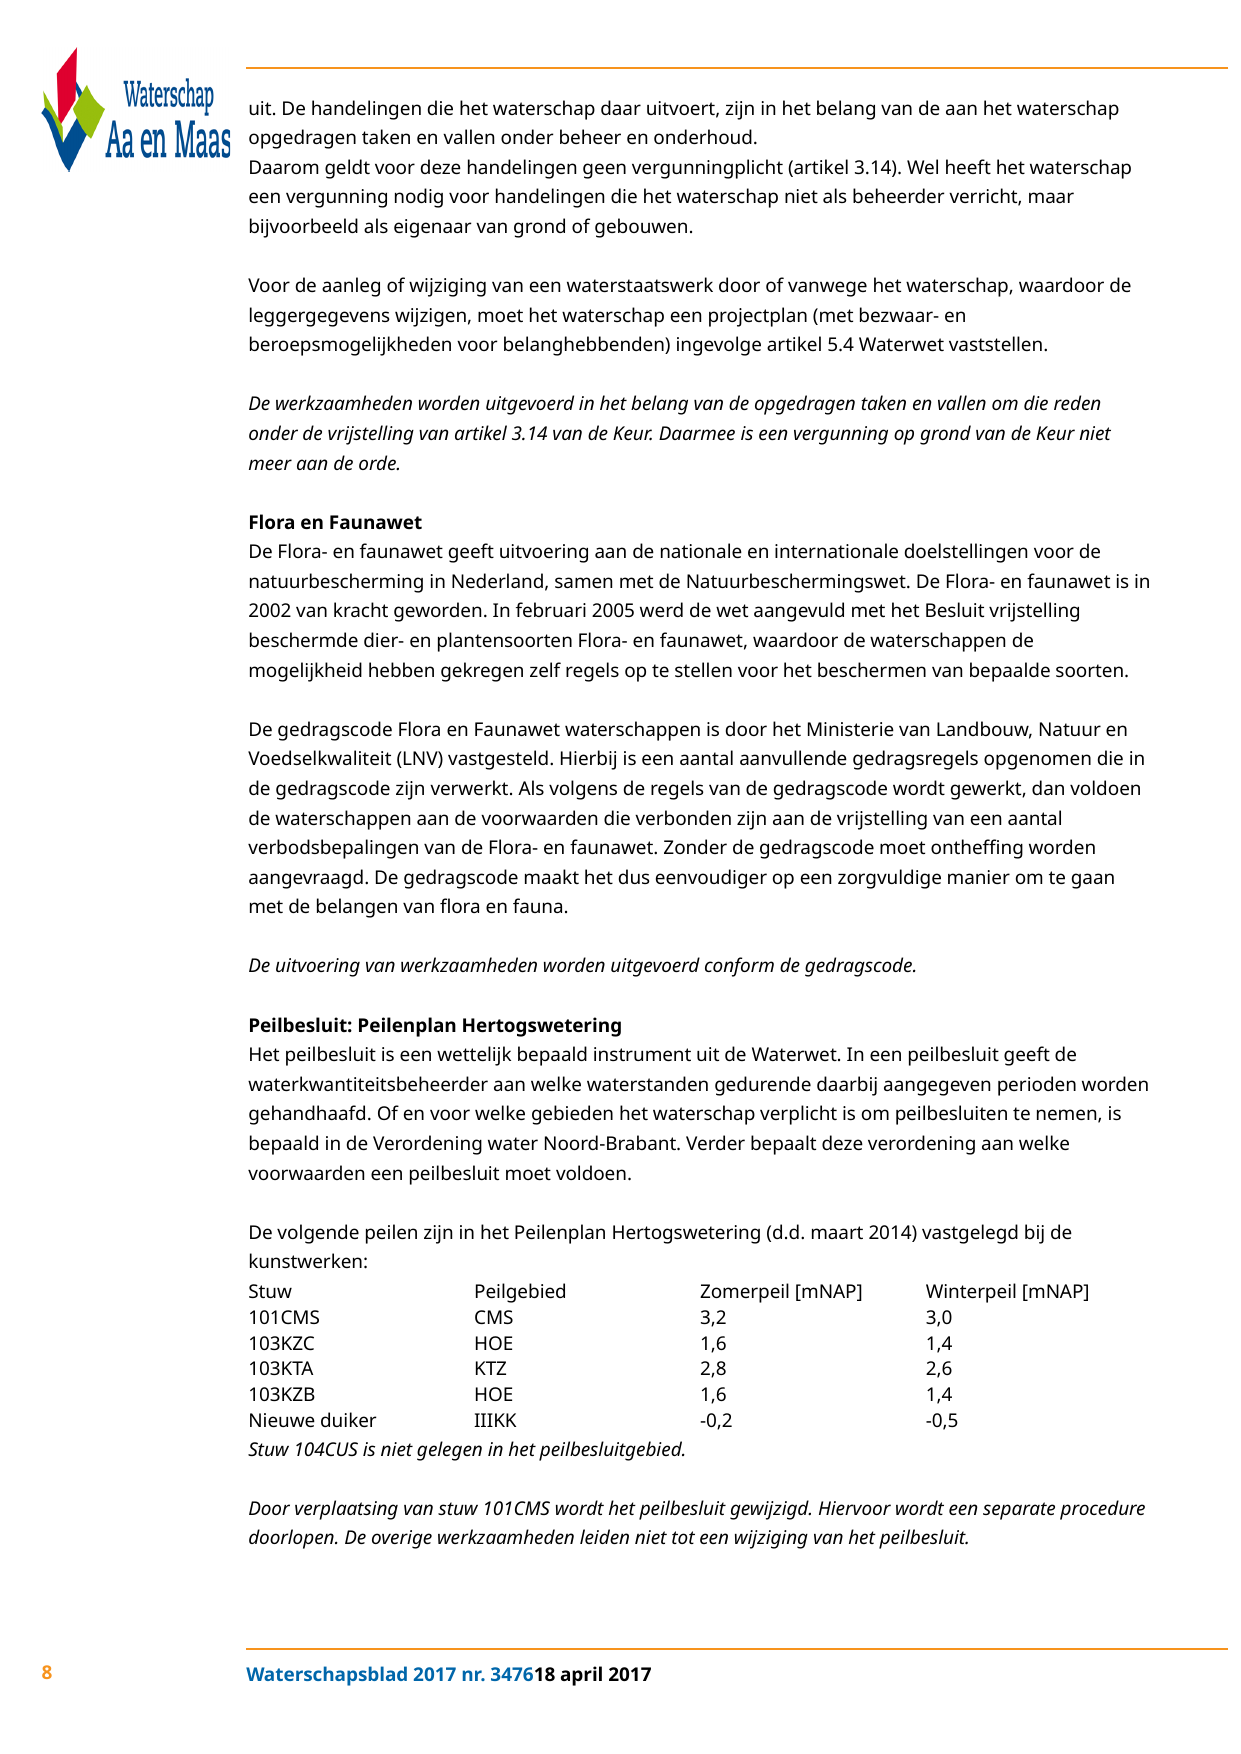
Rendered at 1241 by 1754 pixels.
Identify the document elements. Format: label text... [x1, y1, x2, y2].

table_cell CMS [474, 1304, 700, 1330]
table_cell HOE [474, 1330, 700, 1355]
table_cell 101CMS [248, 1304, 474, 1330]
table_header Zomerpeil [mNAP] [700, 1278, 926, 1304]
text uit. De handelingen die het waterschap daar uitvoert, zijn in het belang van de aan het waterschap opgedragen taken en vallen onder beheer en onderhoud. [248, 95, 1152, 150]
text De gedragscode Flora en Faunawet waterschappen is door het Ministerie van Landbouw, Natuur en Voedselkwaliteit (LNV) vastgesteld. Hierbij is een aantal aanvullende gedragsregels opgenomen die in de gedragscode zijn verwerkt. Als volgens de regels van de gedragscode wordt gewerkt, dan voldoen de waterschappen aan de voorwaarden die verbonden zijn aan de vrijstelling van een aantal verbodsbepalingen van de Flora- en faunawet. Zonder de gedragscode moet ontheffing worden aangevraagd. De gedragscode maakt het dus eenvoudiger op een zorgvuldige manier om te gaan met de belangen van flora en fauna. [248, 716, 1152, 919]
text Flora en Faunawet [248, 509, 1152, 535]
table_cell 3,2 [700, 1304, 926, 1330]
text Voor de aanleg of wijziging van een waterstaatswerk door of vanwege het waterschap, waardoor de leggergegevens wijzigen, moet het waterschap een projectplan (met bezwaar- en beroepsmogelijkheden voor belanghebbenden) ingevolge artikel 5.4 Waterwet vaststellen. [248, 272, 1152, 357]
text Peilbesluit: Peilenplan Hertogswetering [248, 1012, 1152, 1038]
table_cell 2,6 [926, 1355, 1152, 1381]
table_cell 103KTA [248, 1355, 474, 1381]
table_header Peilgebied [474, 1278, 700, 1304]
table_cell 103KZB [248, 1381, 474, 1407]
table_cell 1,4 [926, 1381, 1152, 1407]
text Door verplaatsing van stuw 101CMS wordt het peilbesluit gewijzigd. Hiervoor wordt een separate procedure doorlopen. De overige werkzaamheden leiden niet tot een wijziging van het peilbesluit. [248, 1495, 1152, 1550]
text Stuw 104CUS is niet gelegen in het peilbesluitgebied. [248, 1436, 1152, 1462]
text De uitvoering van werkzaamheden worden uitgevoerd conform de gedragscode. [248, 953, 1152, 978]
text De Flora- en faunawet geeft uitvoering aan de nationale en internationale doelstellingen voor de natuurbescherming in Nederland, samen met de Natuurbeschermingswet. De Flora- en faunawet is in 2002 van kracht geworden. In februari 2005 werd de wet aangevuld met het Besluit vrijstelling beschermde dier- en plantensoorten Flora- en faunawet, waardoor de waterschappen de mogelijkheid hebben gekregen zelf regels op te stellen voor het beschermen van bepaalde soorten. [248, 538, 1152, 683]
table_cell 1,4 [926, 1330, 1152, 1355]
table_cell HOE [474, 1381, 700, 1407]
text De volgende peilen zijn in het Peilenplan Hertogswetering (d.d. maart 2014) vastgelegd bij de kunstwerken: [248, 1219, 1152, 1274]
table_cell 1,6 [700, 1381, 926, 1407]
picture [41, 47, 231, 172]
table_cell 1,6 [700, 1330, 926, 1355]
table_header Winterpeil [mNAP] [926, 1278, 1152, 1304]
text Daarom geldt voor deze handelingen geen vergunningplicht (artikel 3.14). Wel heeft het waterschap een vergunning nodig voor handelingen die het waterschap niet als beheerder verricht, maar bijvoorbeeld als eigenaar van grond of gebouwen. [248, 154, 1152, 239]
table_cell -0,2 [700, 1407, 926, 1433]
text De werkzaamheden worden uitgevoerd in het belang van de opgedragen taken en vallen om die reden onder de vrijstelling van artikel 3.14 van de Keur. Daarmee is een vergunning op grond van de Keur niet meer aan de orde. [248, 391, 1152, 476]
text Het peilbesluit is een wettelijk bepaald instrument uit de Waterwet. In een peilbesluit geeft de waterkwantiteitsbeheerder aan welke waterstanden gedurende daarbij aangegeven perioden worden gehandhaafd. Of en voor welke gebieden het waterschap verplicht is om peilbesluiten te nemen, is bepaald in de Verordening water Noord-Brabant. Verder bepaalt deze verordening aan welke voorwaarden een peilbesluit moet voldoen. [248, 1041, 1152, 1186]
table_cell 2,8 [700, 1355, 926, 1381]
table_header Stuw [248, 1278, 474, 1304]
table_cell IIIKK [474, 1407, 700, 1433]
table_cell 3,0 [926, 1304, 1152, 1330]
table_cell -0,5 [926, 1407, 1152, 1433]
table_cell Nieuwe duiker [248, 1407, 474, 1433]
table_cell 103KZC [248, 1330, 474, 1355]
table_cell KTZ [474, 1355, 700, 1381]
